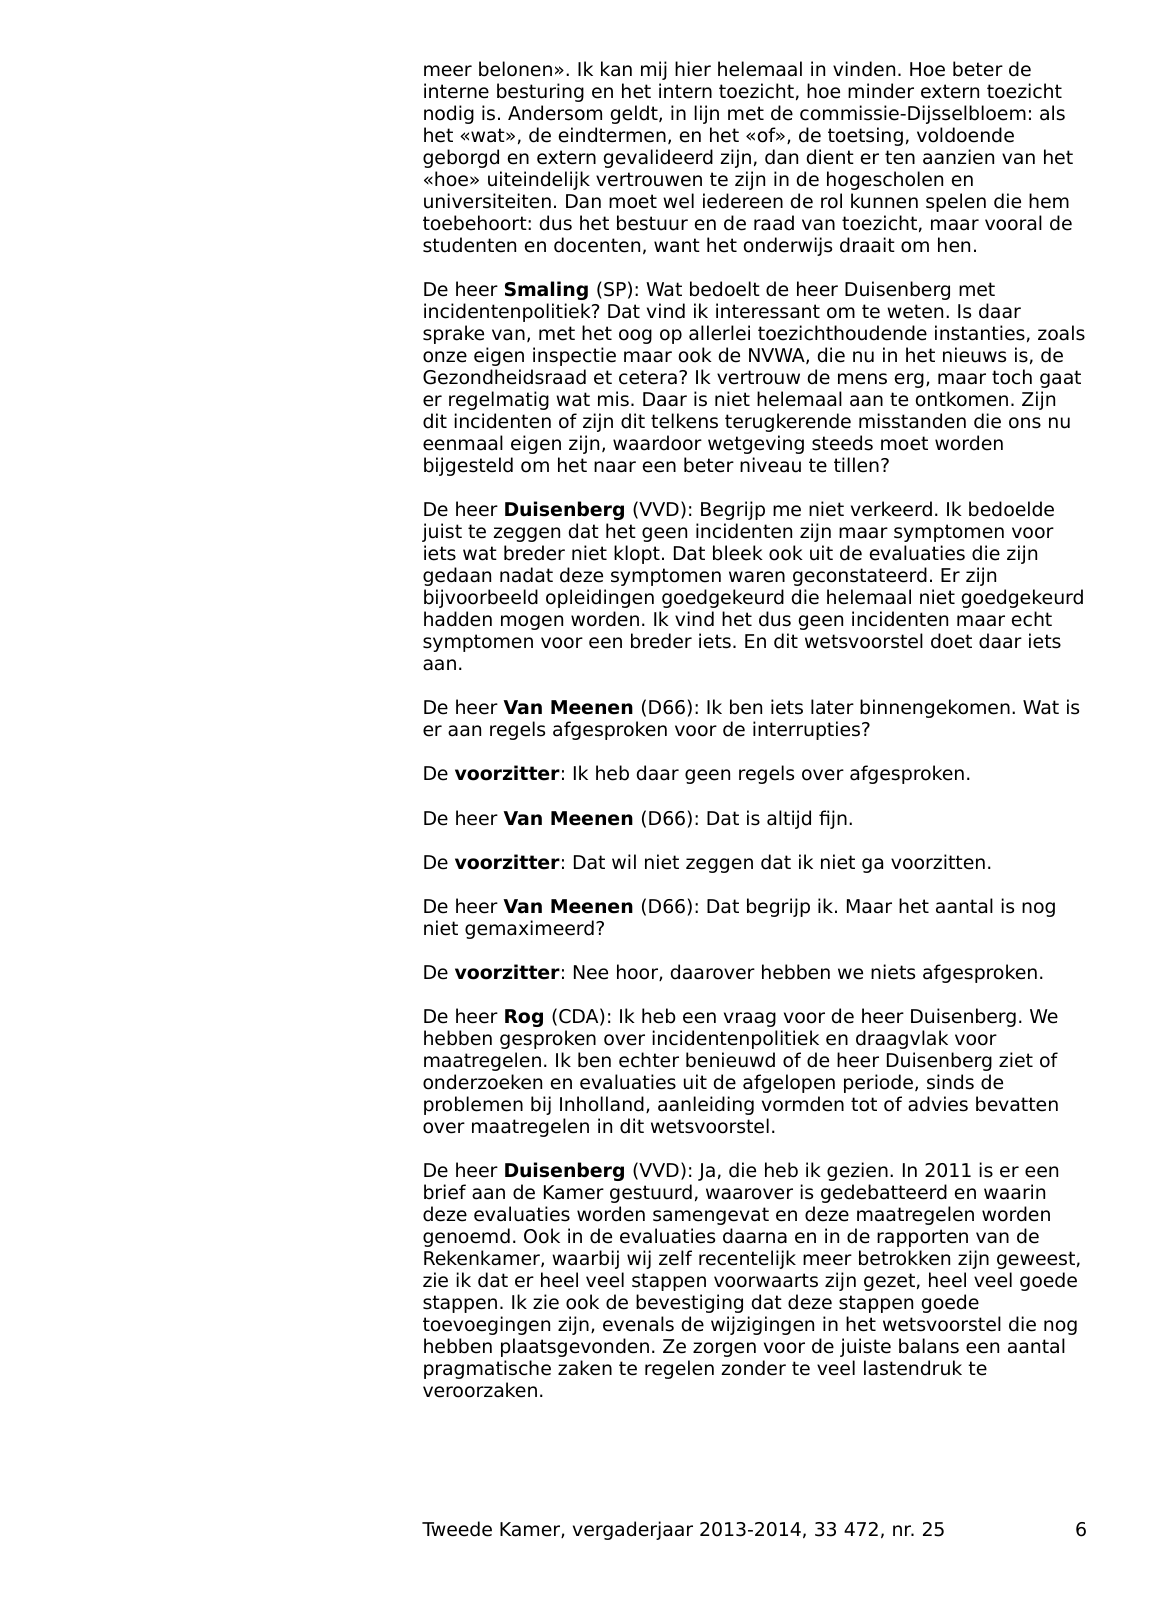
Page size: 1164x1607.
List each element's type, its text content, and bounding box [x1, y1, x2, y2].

text meer belonen». Ik kan mij hier helemaal in vinden. Hoe beter de interne besturing en het intern toezicht, hoe minder extern toezicht nodig is. Andersom geldt, in lijn met de commissie-Dijsselbloem: als het «wat», de eindtermen, en het «of», de toetsing, voldoende geborgd en extern gevalideerd zijn, dan dient er ten aanzien van het «hoe» uiteindelijk vertrouwen te zijn in de hogescholen en universiteiten. Dan moet wel iedereen de rol kunnen spelen die hem toebehoort: dus het bestuur en de raad van toezicht, maar vooral de studenten en docenten, want het onderwijs draait om hen. [422, 59, 1087, 257]
text De voorzitter: Ik heb daar geen regels over afgesproken. [422, 763, 1087, 785]
text De heer Smaling (SP): Wat bedoelt de heer Duisenberg met incidentenpolitiek? Dat vind ik interessant om te weten. Is daar sprake van, met het oog op allerlei toezichthoudende instanties, zoals onze eigen inspectie maar ook de NVWA, die nu in het nieuws is, de Gezondheidsraad et cetera? Ik vertrouw de mens erg, maar toch gaat er regelmatig wat mis. Daar is niet helemaal aan te ontkomen. Zijn dit incidenten of zijn dit telkens terugkerende misstanden die ons nu eenmaal eigen zijn, waardoor wetgeving steeds moet worden bijgesteld om het naar een beter niveau te tillen? [422, 279, 1087, 477]
text De heer Van Meenen (D66): Dat is altijd fijn. [422, 807, 1087, 829]
text De heer Rog (CDA): Ik heb een vraag voor de heer Duisenberg. We hebben gesproken over incidentenpolitiek en draagvlak voor maatregelen. Ik ben echter benieuwd of de heer Duisenberg ziet of onderzoeken en evaluaties uit de afgelopen periode, sinds de problemen bij Inholland, aanleiding vormden tot of advies bevatten over maatregelen in dit wetsvoorstel. [422, 1006, 1087, 1138]
text De heer Duisenberg (VVD): Begrijp me niet verkeerd. Ik bedoelde juist te zeggen dat het geen incidenten zijn maar symptomen voor iets wat breder niet klopt. Dat bleek ook uit de evaluaties die zijn gedaan nadat deze symptomen waren geconstateerd. Er zijn bijvoorbeeld opleidingen goedgekeurd die helemaal niet goedgekeurd hadden mogen worden. Ik vind het dus geen incidenten maar echt symptomen voor een breder iets. En dit wetsvoorstel doet daar iets aan. [422, 499, 1087, 675]
text De heer Duisenberg (VVD): Ja, die heb ik gezien. In 2011 is er een brief aan de Kamer gestuurd, waarover is gedebatteerd en waarin deze evaluaties worden samengevat en deze maatregelen worden genoemd. Ook in de evaluaties daarna en in de rapporten van de Rekenkamer, waarbij wij zelf recentelijk meer betrokken zijn geweest, zie ik dat er heel veel stappen voorwaarts zijn gezet, heel veel goede stappen. Ik zie ook de bevestiging dat deze stappen goede toevoegingen zijn, evenals de wijzigingen in het wetsvoorstel die nog hebben plaatsgevonden. Ze zorgen voor de juiste balans een aantal pragmatische zaken te regelen zonder te veel lastendruk te veroorzaken. [422, 1160, 1087, 1402]
text De heer Van Meenen (D66): Dat begrijp ik. Maar het aantal is nog niet gemaximeerd? [422, 896, 1087, 940]
text De voorzitter: Nee hoor, daarover hebben we niets afgesproken. [422, 962, 1087, 984]
text De voorzitter: Dat wil niet zeggen dat ik niet ga voorzitten. [422, 852, 1087, 873]
text De heer Van Meenen (D66): Ik ben iets later binnengekomen. Wat is er aan regels afgesproken voor de interrupties? [422, 697, 1087, 741]
